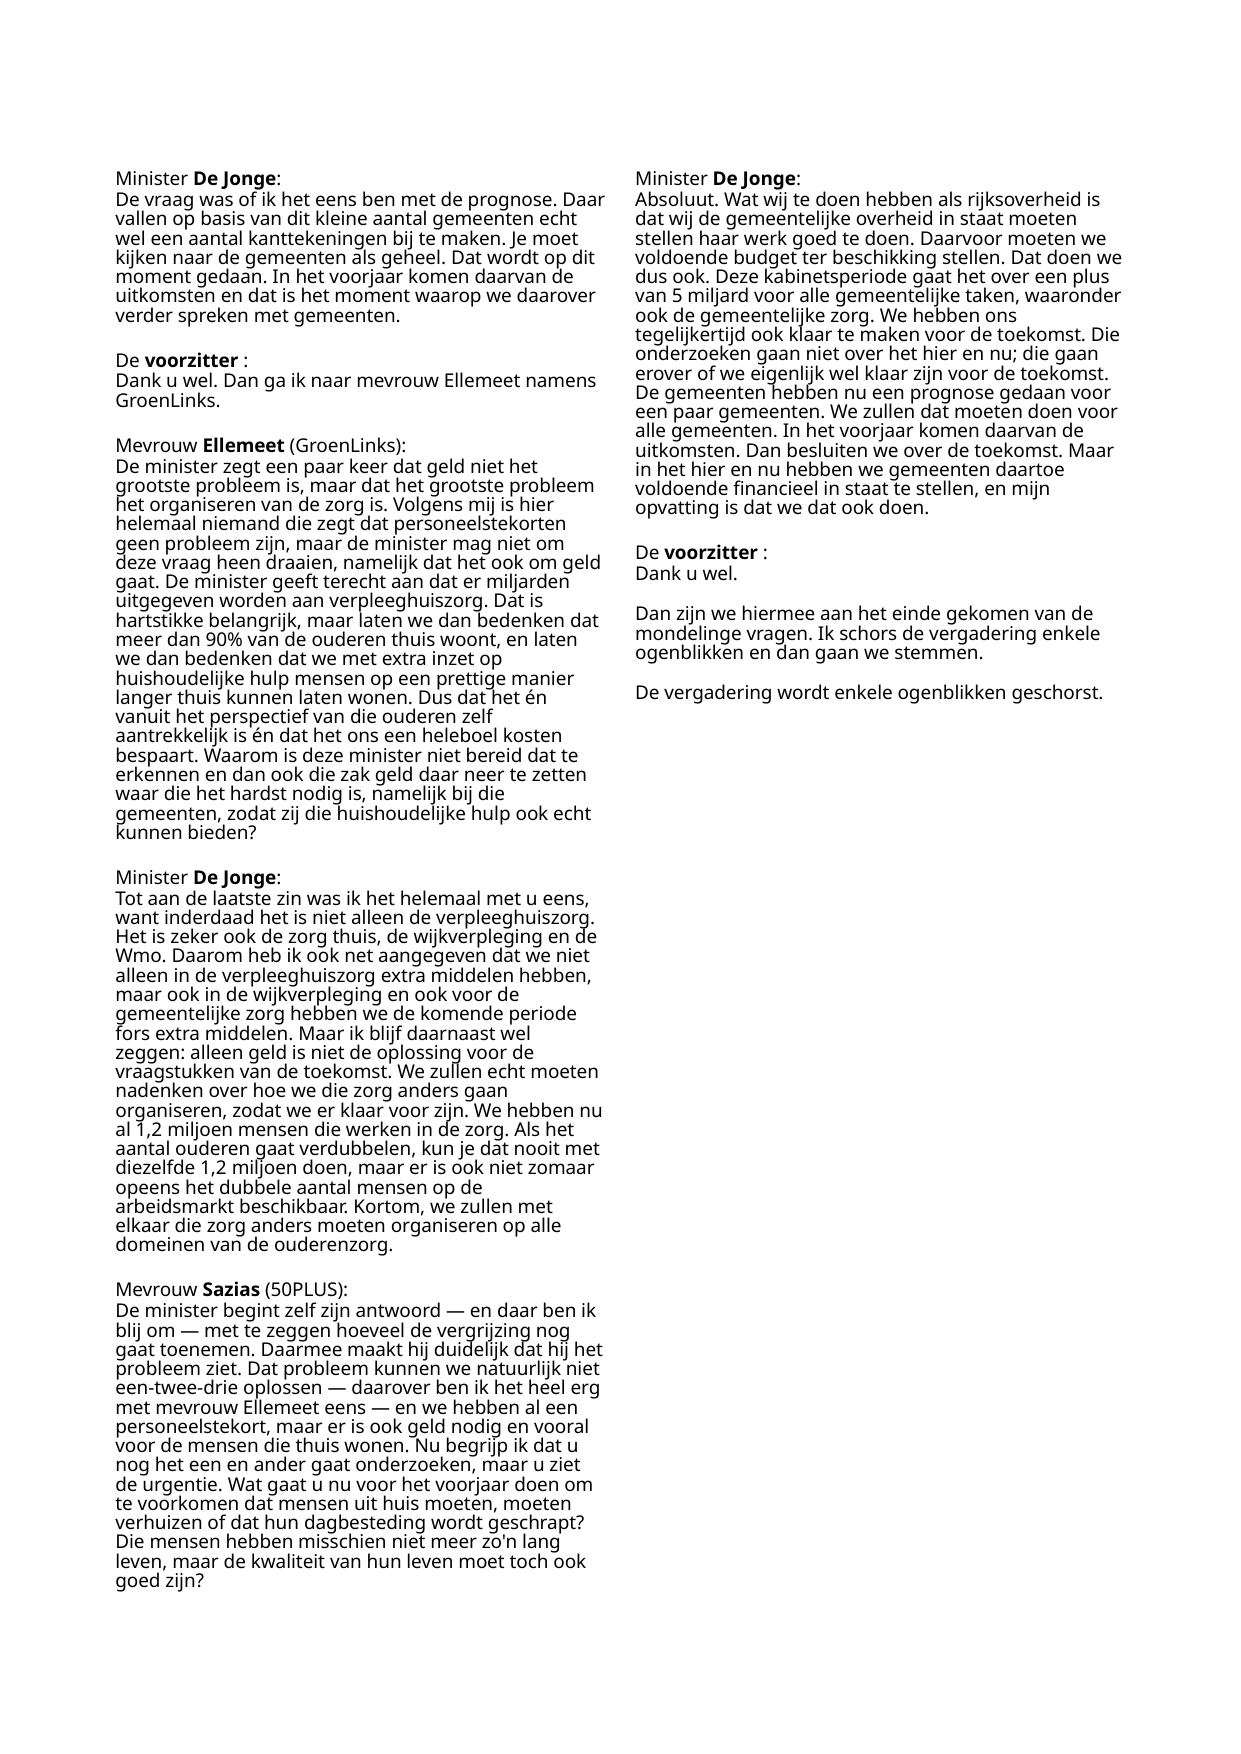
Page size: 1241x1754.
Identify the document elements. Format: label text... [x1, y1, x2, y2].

text De minister zegt een paar keer dat geld niet het grootste probleem is, maar dat het grootste probleem het organiseren van de zorg is. Volgens mij is hier helemaal niemand die zegt dat personeelstekorten geen probleem zijn, maar de minister mag niet om deze vraag heen draaien, namelijk dat het ook om geld gaat. De minister geeft terecht aan dat er miljarden uitgegeven worden aan verpleeghuiszorg. Dat is hartstikke belangrijk, maar laten we dan bedenken dat meer dan 90% van de ouderen thuis woont, en laten we dan bedenken dat we met extra inzet op huishoudelijke hulp mensen op een prettige manier langer thuis kunnen laten wonen. Dus dat het én vanuit het perspectief van die ouderen zelf aantrekkelijk is én dat het ons een heleboel kosten bespaart. Waarom is deze minister niet bereid dat te erkennen en dan ook die zak geld daar neer te zetten waar die het hardst nodig is, namelijk bij die gemeenten, zodat zij die huishoudelijke hulp ook echt kunnen bieden? [115, 458, 605, 843]
text Dank u wel. [635, 565, 1125, 584]
text Tot aan de laatste zin was ik het helemaal met u eens, want inderdaad het is niet alleen de verpleeghuiszorg. Het is zeker ook de zorg thuis, de wijkverpleging en de Wmo. Daarom heb ik ook net aangegeven dat we niet alleen in de verpleeghuiszorg extra middelen hebben, maar ook in de wijkverpleging en ook voor de gemeentelijke zorg hebben we de komende periode fors extra middelen. Maar ik blijf daarnaast wel zeggen: alleen geld is niet de oplossing voor de vraagstukken van de toekomst. We zullen echt moeten nadenken over hoe we die zorg anders gaan organiseren, zodat we er klaar voor zijn. We hebben nu al 1,2 miljoen mensen die werken in de zorg. Als het aantal ouderen gaat verdubbelen, kun je dat nooit met diezelfde 1,2 miljoen doen, maar er is ook niet zomaar opeens het dubbele aantal mensen op de arbeidsmarkt beschikbaar. Kortom, we zullen met elkaar die zorg anders moeten organiseren op alle domeinen van de ouderenzorg. [115, 889, 605, 1256]
text De voorzitter : [115, 347, 605, 372]
text Dan zijn we hiermee aan het einde gekomen van de mondelinge vragen. Ik schors de vergadering enkele ogenblikken en dan gaan we stemmen. [635, 605, 1125, 663]
text De minister begint zelf zijn antwoord — en daar ben ik blij om — met te zeggen hoeveel de vergrijzing nog gaat toenemen. Daarmee maakt hij duidelijk dat hij het probleem ziet. Dat probleem kunnen we natuurlijk niet een-twee-drie oplossen — daarover ben ik het heel erg met mevrouw Ellemeet eens — en we hebben al een personeelstekort, maar er is ook geld nodig en vooral voor de mensen die thuis wonen. Nu begrijp ik dat u nog het een en ander gaat onderzoeken, maar u ziet de urgentie. Wat gaat u nu voor het voorjaar doen om te voorkomen dat mensen uit huis moeten, moeten verhuizen of dat hun dagbesteding wordt geschrapt? Die mensen hebben misschien niet meer zo'n lang leven, maar de kwaliteit van hun leven moet toch ook goed zijn? [115, 1302, 605, 1591]
text Dank u wel. Dan ga ik naar mevrouw Ellemeet namens GroenLinks. [115, 372, 605, 411]
text Minister De Jonge: [635, 165, 1125, 191]
text Minister De Jonge: [115, 165, 605, 191]
text De vraag was of ik het eens ben met de prognose. Daar vallen op basis van dit kleine aantal gemeenten echt wel een aantal kanttekeningen bij te maken. Je moet kijken naar de gemeenten als geheel. Dat wordt op dit moment gedaan. In het voorjaar komen daarvan de uitkomsten en dat is het moment waarop we daarover verder spreken met gemeenten. [115, 191, 605, 326]
text De voorzitter : [635, 539, 1125, 565]
text Absoluut. Wat wij te doen hebben als rijksoverheid is dat wij de gemeentelijke overheid in staat moeten stellen haar werk goed te doen. Daarvoor moeten we voldoende budget ter beschikking stellen. Dat doen we dus ook. Deze kabinetsperiode gaat het over een plus van 5 miljard voor alle gemeentelijke taken, waaronder ook de gemeentelijke zorg. We hebben ons tegelijkertijd ook klaar te maken voor de toekomst. Die onderzoeken gaan niet over het hier en nu; die gaan erover of we eigenlijk wel klaar zijn voor de toekomst. De gemeenten hebben nu een prognose gedaan voor een paar gemeenten. We zullen dat moeten doen voor alle gemeenten. In het voorjaar komen daarvan de uitkomsten. Dan besluiten we over de toekomst. Maar in het hier en nu hebben we gemeenten daartoe voldoende financieel in staat te stellen, en mijn opvatting is dat we dat ook doen. [635, 191, 1125, 519]
text De vergadering wordt enkele ogenblikken geschorst. [635, 684, 1125, 703]
text Mevrouw Ellemeet (GroenLinks): [115, 432, 605, 458]
text Minister De Jonge: [115, 864, 605, 889]
text Mevrouw Sazias (50PLUS): [115, 1277, 605, 1302]
